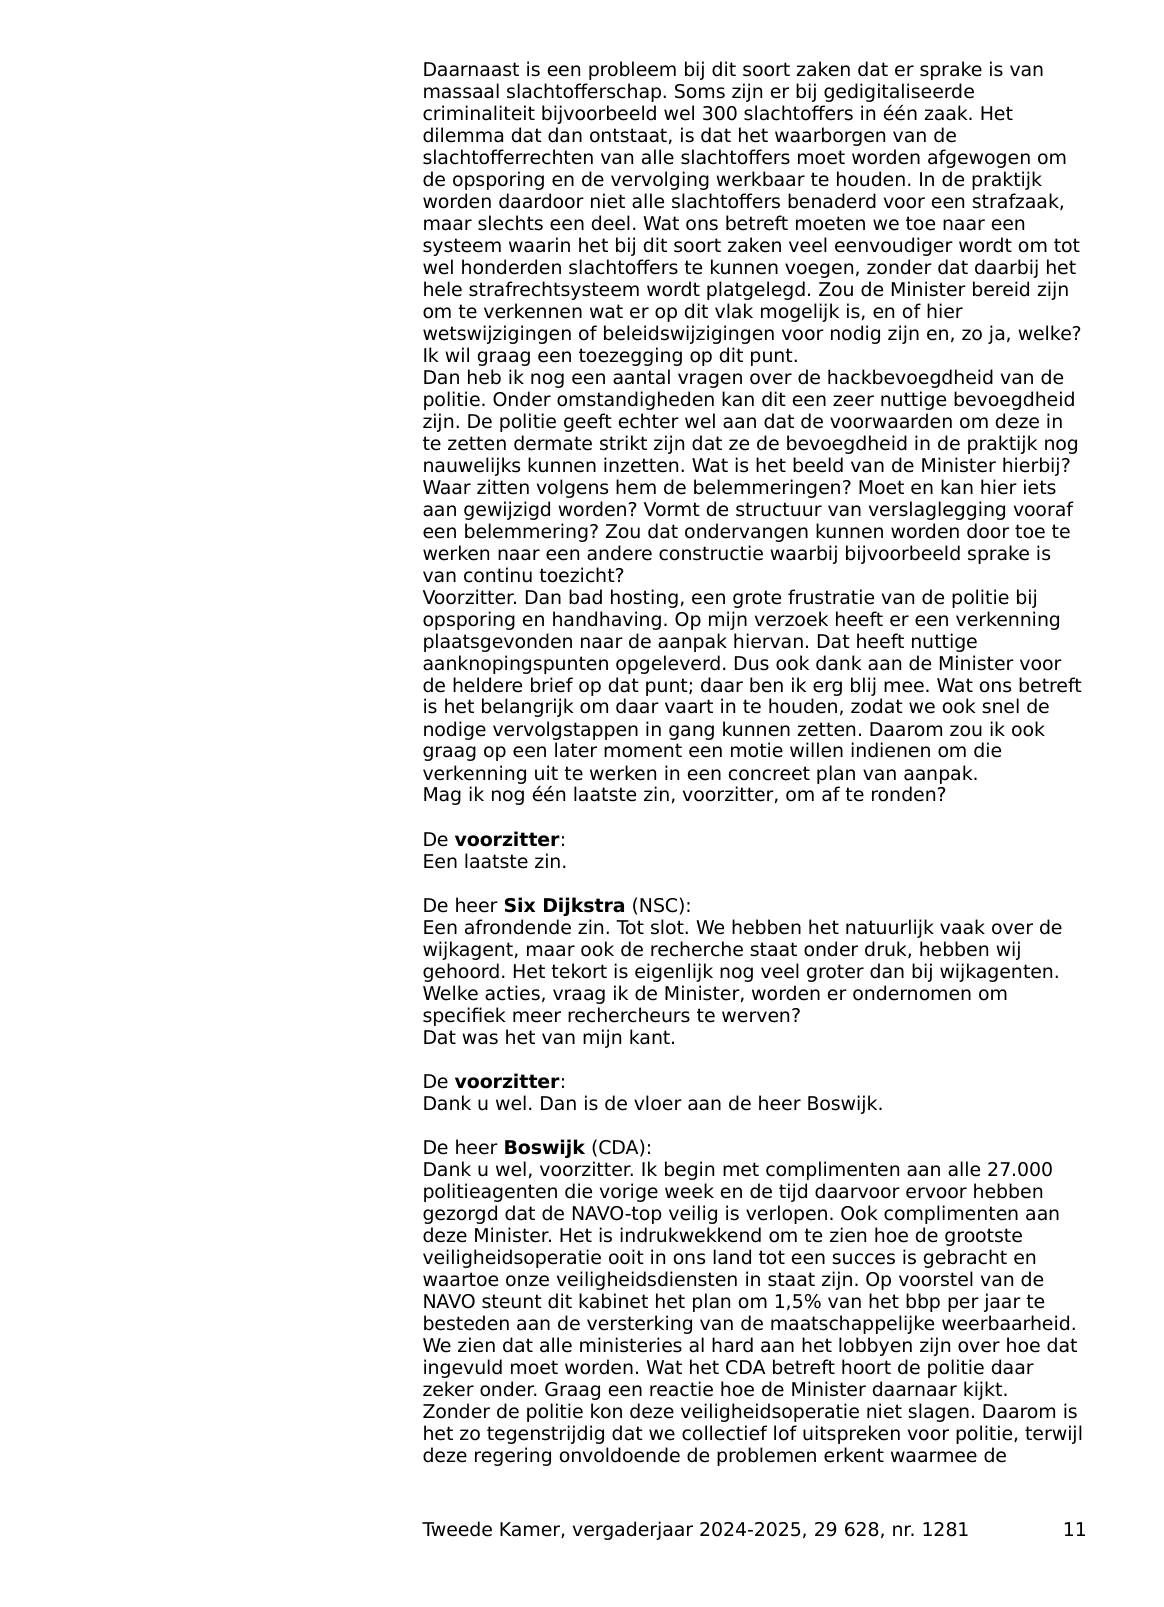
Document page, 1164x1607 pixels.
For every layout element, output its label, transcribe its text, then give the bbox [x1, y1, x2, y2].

text Voorzitter. Dan bad hosting, een grote frustratie van de politie bij opsporing en handhaving. Op mijn verzoek heeft er een verkenning plaatsgevonden naar de aanpak hiervan. Dat heeft nuttige aanknopingspunten opgeleverd. Dus ook dank aan de Minister voor de heldere brief op dat punt; daar ben ik erg blij mee. Wat ons betreft is het belangrijk om daar vaart in te houden, zodat we ook snel de nodige vervolgstappen in gang kunnen zetten. Daarom zou ik ook graag op een later moment een motie willen indienen om die verkenning uit te werken in een concreet plan van aanpak. [422, 587, 1087, 784]
text Mag ik nog één laatste zin, voorzitter, om af te ronden? [422, 784, 1087, 806]
text Dan heb ik nog een aantal vragen over de hackbevoegdheid van de politie. Onder omstandigheden kan dit een zeer nuttige bevoegdheid zijn. De politie geeft echter wel aan dat de voorwaarden om deze in te zetten dermate strikt zijn dat ze de bevoegdheid in de praktijk nog nauwelijks kunnen inzetten. Wat is het beeld van de Minister hierbij? Waar zitten volgens hem de belemmeringen? Moet en kan hier iets aan gewijzigd worden? Vormt de structuur van verslaglegging vooraf een belemmering? Zou dat ondervangen kunnen worden door toe te werken naar een andere constructie waarbij bijvoorbeeld sprake is van continu toezicht? [422, 367, 1087, 587]
text Een laatste zin. [422, 851, 1087, 872]
text Dank u wel. Dan is de vloer aan de heer Boswijk. [422, 1093, 1087, 1115]
text Dank u wel, voorzitter. Ik begin met complimenten aan alle 27.000 politieagenten die vorige week en de tijd daarvoor ervoor hebben gezorgd dat de NAVO-top veilig is verlopen. Ook complimenten aan deze Minister. Het is indrukwekkend om te zien hoe de grootste veiligheidsoperatie ooit in ons land tot een succes is gebracht en waartoe onze veiligheidsdiensten in staat zijn. Op voorstel van de NAVO steunt dit kabinet het plan om 1,5% van het bbp per jaar te besteden aan de versterking van de maatschappelijke weerbaarheid. We zien dat alle ministeries al hard aan het lobbyen zijn over hoe dat ingevuld moet worden. Wat het CDA betreft hoort de politie daar zeker onder. Graag een reactie hoe de Minister daarnaar kijkt. [422, 1159, 1087, 1401]
text Zonder de politie kon deze veiligheidsoperatie niet slagen. Daarom is het zo tegenstrijdig dat we collectief lof uitspreken voor politie, terwijl deze regering onvoldoende de problemen erkent waarmee de [422, 1401, 1087, 1467]
text De voorzitter: [422, 1071, 1087, 1093]
text De heer Six Dijkstra (NSC): [422, 895, 1087, 917]
text Een afrondende zin. Tot slot. We hebben het natuurlijk vaak over de wijkagent, maar ook de recherche staat onder druk, hebben wij gehoord. Het tekort is eigenlijk nog veel groter dan bij wijkagenten. Welke acties, vraag ik de Minister, worden er ondernomen om specifiek meer rechercheurs te werven? [422, 917, 1087, 1027]
text Daarnaast is een probleem bij dit soort zaken dat er sprake is van massaal slachtofferschap. Soms zijn er bij gedigitaliseerde criminaliteit bijvoorbeeld wel 300 slachtoffers in één zaak. Het dilemma dat dan ontstaat, is dat het waarborgen van de slachtofferrechten van alle slachtoffers moet worden afgewogen om de opsporing en de vervolging werkbaar te houden. In de praktijk worden daardoor niet alle slachtoffers benaderd voor een strafzaak, maar slechts een deel. Wat ons betreft moeten we toe naar een systeem waarin het bij dit soort zaken veel eenvoudiger wordt om tot wel honderden slachtoffers te kunnen voegen, zonder dat daarbij het hele strafrechtsysteem wordt platgelegd. Zou de Minister bereid zijn om te verkennen wat er op dit vlak mogelijk is, en of hier wetswijzigingen of beleidswijzigingen voor nodig zijn en, zo ja, welke? Ik wil graag een toezegging op dit punt. [422, 59, 1087, 367]
text Dat was het van mijn kant. [422, 1027, 1087, 1048]
text De heer Boswijk (CDA): [422, 1137, 1087, 1159]
text De voorzitter: [422, 828, 1087, 851]
